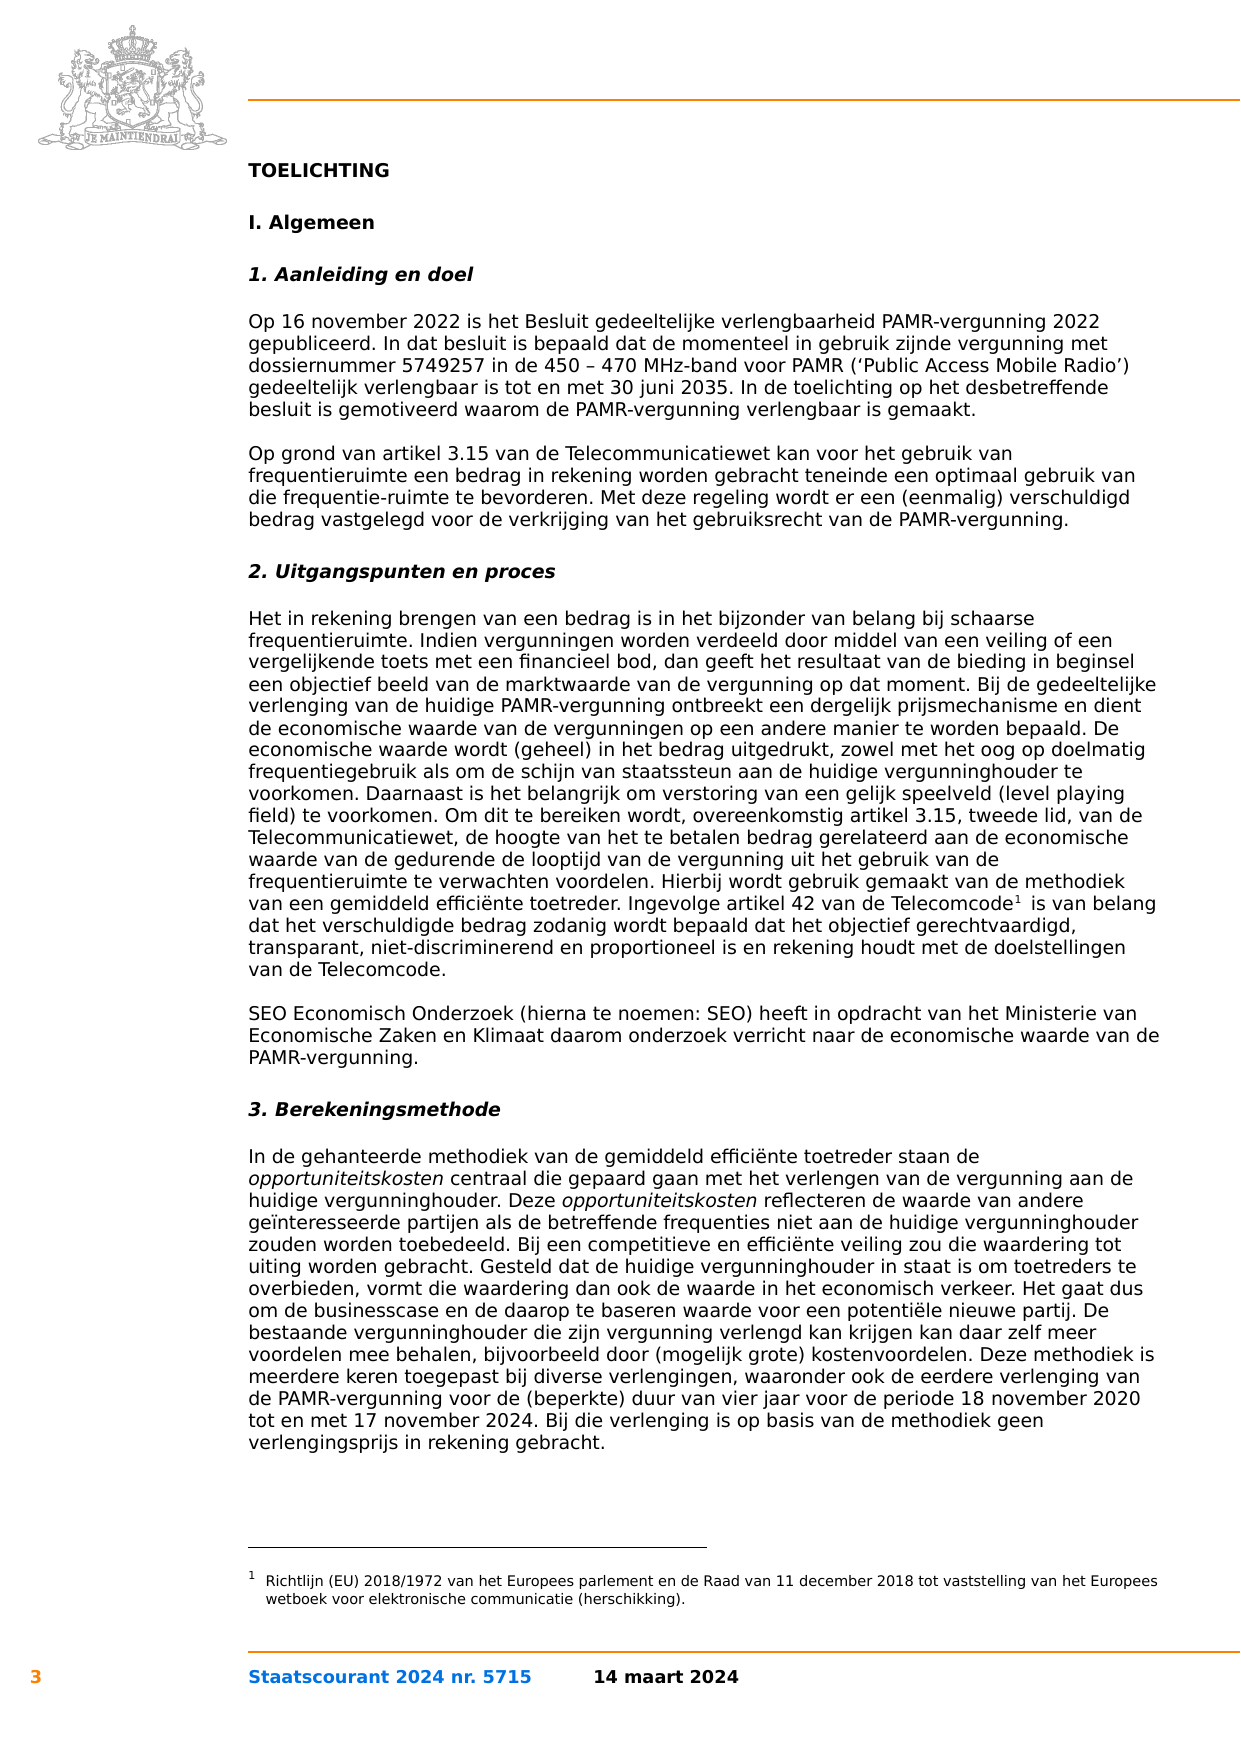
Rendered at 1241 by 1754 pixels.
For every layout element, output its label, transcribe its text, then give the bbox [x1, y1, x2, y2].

text SEO Economisch Onderzoek (hierna te noemen: SEO) heeft in opdracht van het Ministerie van Economische Zaken en Klimaat daarom onderzoek verricht naar de economische waarde van de PAMR-vergunning. [248, 1003, 1163, 1069]
text Richtlijn (EU) 2018/1972 van het Europees parlement en de Raad van 11 december 2018 tot vaststelling van het Europees wetboek voor elektronische communicatie (herschikking). [248, 1569, 1163, 1608]
subtitle 2. Uitgangspunten en proces [248, 561, 1163, 582]
subtitle TOELICHTING [248, 160, 1163, 182]
text Op 16 november 2022 is het Besluit gedeeltelijke verlengbaarheid PAMR-vergunning 2022 gepubliceerd. In dat besluit is bepaald dat de momenteel in gebruik zijnde vergunning met dossiernummer 5749257 in de 450 – 470 MHz-band voor PAMR (‘Public Access Mobile Radio’) gedeeltelijk verlengbaar is tot en met 30 juni 2035. In de toelichting op het desbetreffende besluit is gemotiveerd waarom de PAMR-vergunning verlengbaar is gemaakt. [248, 311, 1163, 421]
text In de gehanteerde methodiek van de gemiddeld efficiënte toetreder staan de opportuniteitskosten centraal die gepaard gaan met het verlengen van de vergunning aan de huidige vergunninghouder. Deze opportuniteitskosten reflecteren de waarde van andere geïnteresseerde partijen als de betreffende frequenties niet aan de huidige vergunninghouder zouden worden toebedeeld. Bij een competitieve en efficiënte veiling zou die waardering tot uiting worden gebracht. Gesteld dat de huidige vergunninghouder in staat is om toetreders te overbieden, vormt die waardering dan ook de waarde in het economisch verkeer. Het gaat dus om de businesscase en de daarop te baseren waarde voor een potentiële nieuwe partij. De bestaande vergunninghouder die zijn vergunning verlengd kan krijgen kan daar zelf meer voordelen mee behalen, bijvoorbeeld door (mogelijk grote) kostenvoordelen. Deze methodiek is meerdere keren toegepast bij diverse verlengingen, waaronder ook de eerdere verlenging van de PAMR-vergunning voor de (beperkte) duur van vier jaar voor de periode 18 november 2020 tot en met 17 november 2024. Bij die verlenging is op basis van de methodiek geen verlengingsprijs in rekening gebracht. [248, 1146, 1163, 1454]
subtitle 3. Berekeningsmethode [248, 1099, 1163, 1121]
picture [38, 25, 227, 150]
text Op grond van artikel 3.15 van de Telecommunicatiewet kan voor het gebruik van frequentieruimte een bedrag in rekening worden gebracht teneinde een optimaal gebruik van die frequentie-ruimte te bevorderen. Met deze regeling wordt er een (eenmalig) verschuldigd bedrag vastgelegd voor de verkrijging van het gebruiksrecht van de PAMR-vergunning. [248, 443, 1163, 531]
subtitle 1. Aanleiding en doel [248, 264, 1163, 286]
subtitle I. Algemeen [248, 212, 1163, 234]
text Het in rekening brengen van een bedrag is in het bijzonder van belang bij schaarse frequentieruimte. Indien vergunningen worden verdeeld door middel van een veiling of een vergelijkende toets met een financieel bod, dan geeft het resultaat van de bieding in beginsel een objectief beeld van de marktwaarde van de vergunning op dat moment. Bij de gedeeltelijke verlenging van de huidige PAMR-vergunning ontbreekt een dergelijk prijsmechanisme en dient de economische waarde van de vergunningen op een andere manier te worden bepaald. De economische waarde wordt (geheel) in het bedrag uitgedrukt, zowel met het oog op doelmatig frequentiegebruik als om de schijn van staatssteun aan de huidige vergunninghouder te voorkomen. Daarnaast is het belangrijk om verstoring van een gelijk speelveld (level playing field) te voorkomen. Om dit te bereiken wordt, overeenkomstig artikel 3.15, tweede lid, van de Telecommunicatiewet, de hoogte van het te betalen bedrag gerelateerd aan de economische waarde van de gedurende de looptijd van de vergunning uit het gebruik van de frequentieruimte te verwachten voordelen. Hierbij wordt gebruik gemaakt van de methodiek van een gemiddeld efficiënte toetreder. Ingevolge artikel 42 van de Telecomcode is van belang dat het verschuldigde bedrag zodanig wordt bepaald dat het objectief gerechtvaardigd, transparant, niet-discriminerend en proportioneel is en rekening houdt met de doelstellingen van de Telecomcode. [248, 607, 1163, 981]
